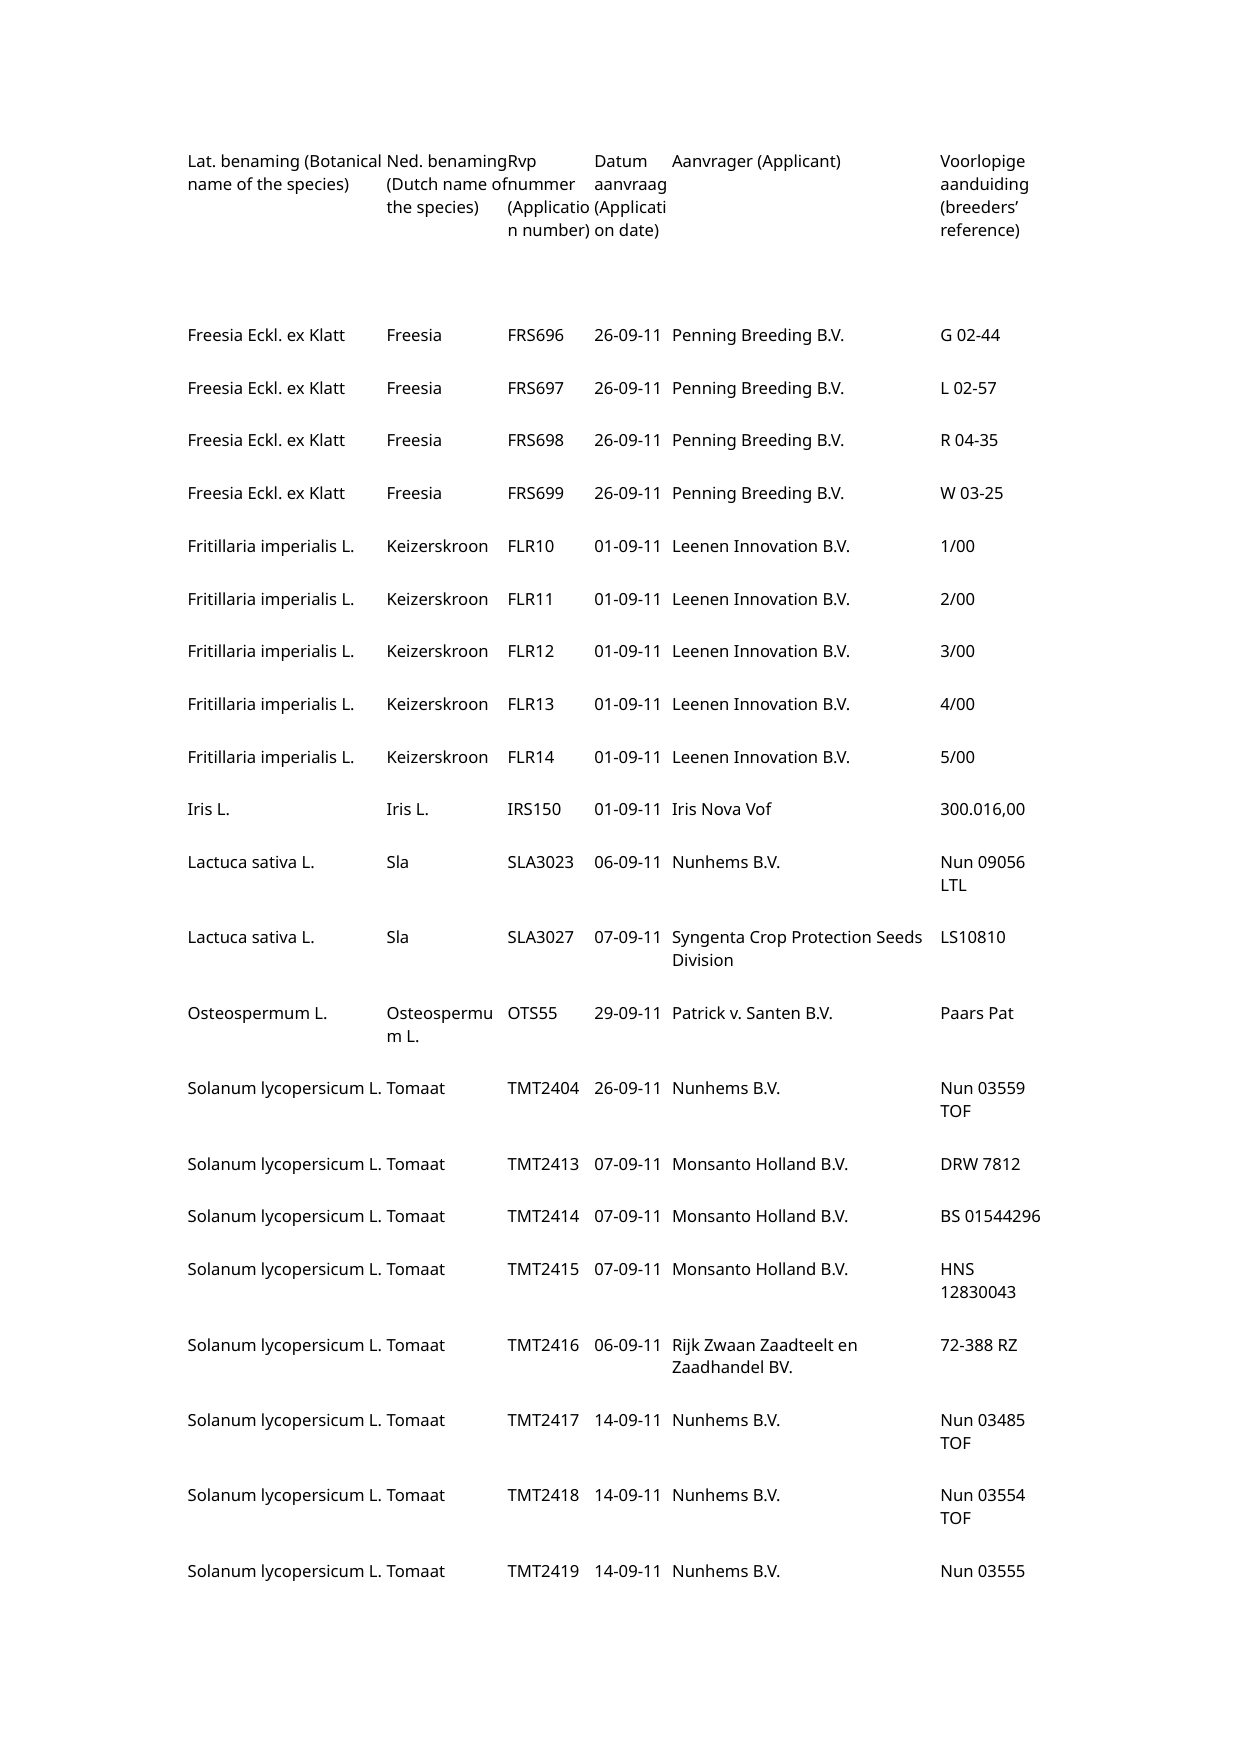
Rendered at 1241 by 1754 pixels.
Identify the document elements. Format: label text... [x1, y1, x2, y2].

table_cell Tomaat [386, 1152, 507, 1205]
table_cell LS10810 [940, 926, 1053, 1001]
table_cell 06-09-11 [594, 1333, 672, 1408]
table_cell 14-09-11 [594, 1484, 672, 1559]
table_cell Nunhems B.V. [672, 1409, 940, 1484]
table_cell Leenen Innovation B.V. [672, 693, 940, 745]
table_cell Tomaat [386, 1205, 507, 1258]
table_cell 07-09-11 [594, 1258, 672, 1333]
table_cell Freesia Eckl. ex Klatt [188, 482, 386, 534]
table_cell Nunhems B.V. [672, 1077, 940, 1152]
table_cell 3/00 [940, 640, 1053, 692]
table_cell Solanum lycopersicum L. [188, 1333, 386, 1408]
table_cell 26-09-11 [594, 482, 672, 534]
table_cell 06-09-11 [594, 851, 672, 926]
table_cell [940, 271, 1053, 323]
table_cell Fritillaria imperialis L. [188, 534, 386, 587]
table_cell 01-09-11 [594, 745, 672, 798]
table_cell Solanum lycopersicum L. [188, 1409, 386, 1484]
table_cell 2/00 [940, 587, 1053, 640]
table_header Voorlopige aanduiding (breeders’ reference) [940, 150, 1053, 271]
table_cell [672, 271, 940, 323]
table_cell Syngenta Crop Protection Seeds Division [672, 926, 940, 1001]
table_cell Freesia [386, 324, 507, 376]
table_cell Leenen Innovation B.V. [672, 640, 940, 692]
table_cell Paars Pat [940, 1001, 1053, 1077]
table_cell 26-09-11 [594, 429, 672, 482]
table_cell Penning Breeding B.V. [672, 482, 940, 534]
table_cell FRS696 [508, 324, 594, 376]
table_cell 26-09-11 [594, 376, 672, 429]
table_cell TMT2404 [508, 1077, 594, 1152]
table_cell Iris Nova Vof [672, 798, 940, 851]
table_cell Tomaat [386, 1559, 507, 1582]
table_cell Rijk Zwaan Zaadteelt en Zaadhandel BV. [672, 1333, 940, 1408]
table_cell Penning Breeding B.V. [672, 429, 940, 482]
table_cell Leenen Innovation B.V. [672, 534, 940, 587]
table_header Ned. benaming (Dutch name of the species) [386, 150, 507, 271]
table_cell FLR13 [508, 693, 594, 745]
table_cell L 02-57 [940, 376, 1053, 429]
table_cell FRS699 [508, 482, 594, 534]
table_cell [188, 271, 386, 323]
table_cell Keizerskroon [386, 587, 507, 640]
table_cell SLA3023 [508, 851, 594, 926]
table_cell [386, 271, 507, 323]
table_header Rvp nummer (Application number) [508, 150, 594, 271]
table_cell 01-09-11 [594, 693, 672, 745]
table_cell Fritillaria imperialis L. [188, 745, 386, 798]
table_cell FRS697 [508, 376, 594, 429]
table_cell Keizerskroon [386, 534, 507, 587]
table_cell Nun 03485 TOF [940, 1409, 1053, 1484]
table_cell Keizerskroon [386, 745, 507, 798]
table_cell OTS55 [508, 1001, 594, 1077]
table_cell Nunhems B.V. [672, 1559, 940, 1582]
table_cell Nun 03555 [940, 1559, 1053, 1582]
table_cell Freesia [386, 429, 507, 482]
table_cell Tomaat [386, 1409, 507, 1484]
table_cell SLA3027 [508, 926, 594, 1001]
table_cell Osteospermum L. [188, 1001, 386, 1077]
table_cell Leenen Innovation B.V. [672, 587, 940, 640]
table_cell DRW 7812 [940, 1152, 1053, 1205]
table_cell Tomaat [386, 1333, 507, 1408]
table_cell Solanum lycopersicum L. [188, 1205, 386, 1258]
table_cell Solanum lycopersicum L. [188, 1258, 386, 1333]
table_cell FLR10 [508, 534, 594, 587]
table_cell Lactuca sativa L. [188, 926, 386, 1001]
table_cell FLR11 [508, 587, 594, 640]
table_cell 07-09-11 [594, 1152, 672, 1205]
table_cell 01-09-11 [594, 534, 672, 587]
table_cell 72-388 RZ [940, 1333, 1053, 1408]
table_cell Iris L. [188, 798, 386, 851]
table_cell Fritillaria imperialis L. [188, 587, 386, 640]
table_cell Osteospermum L. [386, 1001, 507, 1077]
table_cell [508, 271, 594, 323]
table_cell FLR14 [508, 745, 594, 798]
table_cell 01-09-11 [594, 640, 672, 692]
table_cell G 02-44 [940, 324, 1053, 376]
table_cell Freesia Eckl. ex Klatt [188, 376, 386, 429]
table_cell TMT2417 [508, 1409, 594, 1484]
table_cell Fritillaria imperialis L. [188, 640, 386, 692]
table_cell Keizerskroon [386, 640, 507, 692]
table_header Lat. benaming (Botanical name of the species) [188, 150, 386, 271]
table_cell Patrick v. Santen B.V. [672, 1001, 940, 1077]
table_cell Iris L. [386, 798, 507, 851]
table_cell 29-09-11 [594, 1001, 672, 1077]
table_cell Freesia Eckl. ex Klatt [188, 324, 386, 376]
table_cell R 04-35 [940, 429, 1053, 482]
table_cell Monsanto Holland B.V. [672, 1152, 940, 1205]
table_cell Keizerskroon [386, 693, 507, 745]
table_cell TMT2418 [508, 1484, 594, 1559]
table_cell Tomaat [386, 1258, 507, 1333]
table_cell Sla [386, 926, 507, 1001]
table_cell 07-09-11 [594, 1205, 672, 1258]
table_cell TMT2415 [508, 1258, 594, 1333]
table_cell Monsanto Holland B.V. [672, 1258, 940, 1333]
table_cell Solanum lycopersicum L. [188, 1152, 386, 1205]
table_cell IRS150 [508, 798, 594, 851]
table_cell Nun 03554 TOF [940, 1484, 1053, 1559]
table_cell Freesia Eckl. ex Klatt [188, 429, 386, 482]
table_cell 5/00 [940, 745, 1053, 798]
table_cell BS 01544296 [940, 1205, 1053, 1258]
table_cell TMT2413 [508, 1152, 594, 1205]
table_cell Monsanto Holland B.V. [672, 1205, 940, 1258]
table_header Aanvrager (Applicant) [672, 150, 940, 271]
table_cell Fritillaria imperialis L. [188, 693, 386, 745]
table_cell 14-09-11 [594, 1559, 672, 1582]
table_cell Solanum lycopersicum L. [188, 1484, 386, 1559]
table_cell 14-09-11 [594, 1409, 672, 1484]
table_cell 01-09-11 [594, 798, 672, 851]
table_cell Nunhems B.V. [672, 851, 940, 926]
table_cell Penning Breeding B.V. [672, 376, 940, 429]
table_cell Sla [386, 851, 507, 926]
table_cell TMT2414 [508, 1205, 594, 1258]
table_cell Leenen Innovation B.V. [672, 745, 940, 798]
table_cell Tomaat [386, 1077, 507, 1152]
table_cell 1/00 [940, 534, 1053, 587]
table_cell 4/00 [940, 693, 1053, 745]
table_cell [594, 271, 672, 323]
table_cell TMT2416 [508, 1333, 594, 1408]
table_cell FLR12 [508, 640, 594, 692]
table_cell Tomaat [386, 1484, 507, 1559]
table_cell 26-09-11 [594, 324, 672, 376]
table_cell W 03-25 [940, 482, 1053, 534]
table_cell TMT2419 [508, 1559, 594, 1582]
table_cell Nunhems B.V. [672, 1484, 940, 1559]
table_cell 26-09-11 [594, 1077, 672, 1152]
table_cell HNS 12830043 [940, 1258, 1053, 1333]
table_cell Penning Breeding B.V. [672, 324, 940, 376]
table_cell Freesia [386, 482, 507, 534]
table_cell Solanum lycopersicum L. [188, 1559, 386, 1582]
table_cell 01-09-11 [594, 587, 672, 640]
table_cell 07-09-11 [594, 926, 672, 1001]
table_cell 300.016,00 [940, 798, 1053, 851]
table_cell FRS698 [508, 429, 594, 482]
table_cell Nun 03559 TOF [940, 1077, 1053, 1152]
table_cell Nun 09056 LTL [940, 851, 1053, 926]
table_header Datum aanvraag (Application date) [594, 150, 672, 271]
table_cell Solanum lycopersicum L. [188, 1077, 386, 1152]
table_cell Freesia [386, 376, 507, 429]
table_cell Lactuca sativa L. [188, 851, 386, 926]
